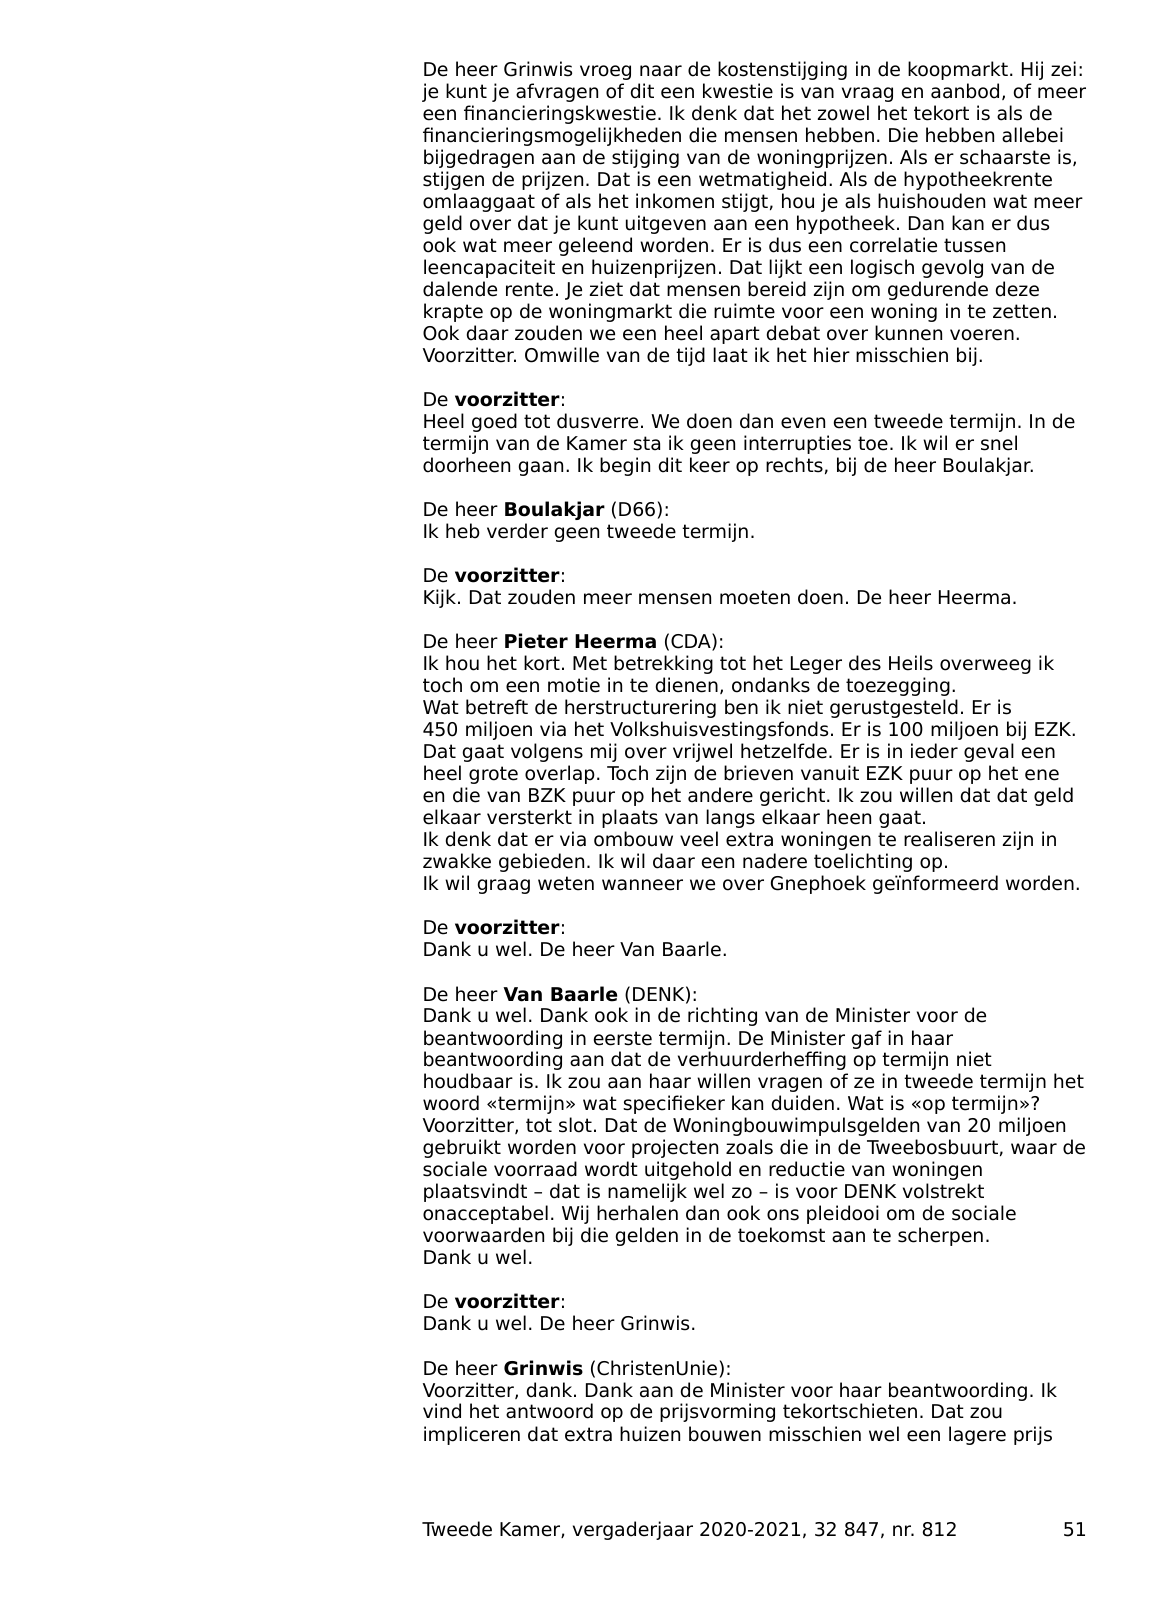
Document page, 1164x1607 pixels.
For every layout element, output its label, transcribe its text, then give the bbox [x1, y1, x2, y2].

text De heer Grinwis vroeg naar de kostenstijging in de koopmarkt. Hij zei: je kunt je afvragen of dit een kwestie is van vraag en aanbod, of meer een financieringskwestie. Ik denk dat het zowel het tekort is als de financieringsmogelijkheden die mensen hebben. Die hebben allebei bijgedragen aan de stijging van de woningprijzen. Als er schaarste is, stijgen de prijzen. Dat is een wetmatigheid. Als de hypotheekrente omlaaggaat of als het inkomen stijgt, hou je als huishouden wat meer geld over dat je kunt uitgeven aan een hypotheek. Dan kan er dus ook wat meer geleend worden. Er is dus een correlatie tussen leencapaciteit en huizenprijzen. Dat lijkt een logisch gevolg van de dalende rente. Je ziet dat mensen bereid zijn om gedurende deze krapte op de woningmarkt die ruimte voor een woning in te zetten. Ook daar zouden we een heel apart debat over kunnen voeren. [422, 59, 1087, 345]
text Heel goed tot dusverre. We doen dan even een tweede termijn. In de termijn van de Kamer sta ik geen interrupties toe. Ik wil er snel doorheen gaan. Ik begin dit keer op rechts, bij de heer Boulakjar. [422, 411, 1087, 477]
text Dank u wel. De heer Grinwis. [422, 1313, 1087, 1335]
text Ik denk dat er via ombouw veel extra woningen te realiseren zijn in zwakke gebieden. Ik wil daar een nadere toelichting op. [422, 829, 1087, 873]
text Ik wil graag weten wanneer we over Gnephoek geïnformeerd worden. [422, 873, 1087, 895]
text Ik heb verder geen tweede termijn. [422, 521, 1087, 543]
text De voorzitter: [422, 1291, 1087, 1313]
text Ik hou het kort. Met betrekking tot het Leger des Heils overweeg ik toch om een motie in te dienen, ondanks de toezegging. [422, 653, 1087, 697]
text De voorzitter: [422, 565, 1087, 587]
text De voorzitter: [422, 389, 1087, 411]
text Voorzitter, tot slot. Dat de Woningbouwimpulsgelden van 20 miljoen gebruikt worden voor projecten zoals die in de Tweebosbuurt, waar de sociale voorraad wordt uitgehold en reductie van woningen plaatsvindt – dat is namelijk wel zo – is voor DENK volstrekt onacceptabel. Wij herhalen dan ook ons pleidooi om de sociale voorwaarden bij die gelden in de toekomst aan te scherpen. [422, 1115, 1087, 1247]
text De heer Pieter Heerma (CDA): [422, 631, 1087, 653]
text De heer Van Baarle (DENK): [422, 983, 1087, 1005]
text Kijk. Dat zouden meer mensen moeten doen. De heer Heerma. [422, 587, 1087, 609]
text De heer Grinwis (ChristenUnie): [422, 1357, 1087, 1379]
text Wat betreft de herstructurering ben ik niet gerustgesteld. Er is 450 miljoen via het Volkshuisvestingsfonds. Er is 100 miljoen bij EZK. Dat gaat volgens mij over vrijwel hetzelfde. Er is in ieder geval een heel grote overlap. Toch zijn de brieven vanuit EZK puur op het ene en die van BZK puur op het andere gericht. Ik zou willen dat dat geld elkaar versterkt in plaats van langs elkaar heen gaat. [422, 697, 1087, 829]
text Dank u wel. [422, 1247, 1087, 1269]
text De voorzitter: [422, 917, 1087, 939]
text Voorzitter. Omwille van de tijd laat ik het hier misschien bij. [422, 345, 1087, 367]
text Voorzitter, dank. Dank aan de Minister voor haar beantwoording. Ik vind het antwoord op de prijsvorming tekortschieten. Dat zou impliceren dat extra huizen bouwen misschien wel een lagere prijs [422, 1379, 1087, 1445]
text De heer Boulakjar (D66): [422, 499, 1087, 521]
text Dank u wel. De heer Van Baarle. [422, 939, 1087, 961]
text Dank u wel. Dank ook in de richting van de Minister voor de beantwoording in eerste termijn. De Minister gaf in haar beantwoording aan dat de verhuurderheffing op termijn niet houdbaar is. Ik zou aan haar willen vragen of ze in tweede termijn het woord «termijn» wat specifieker kan duiden. Wat is «op termijn»? [422, 1005, 1087, 1115]
